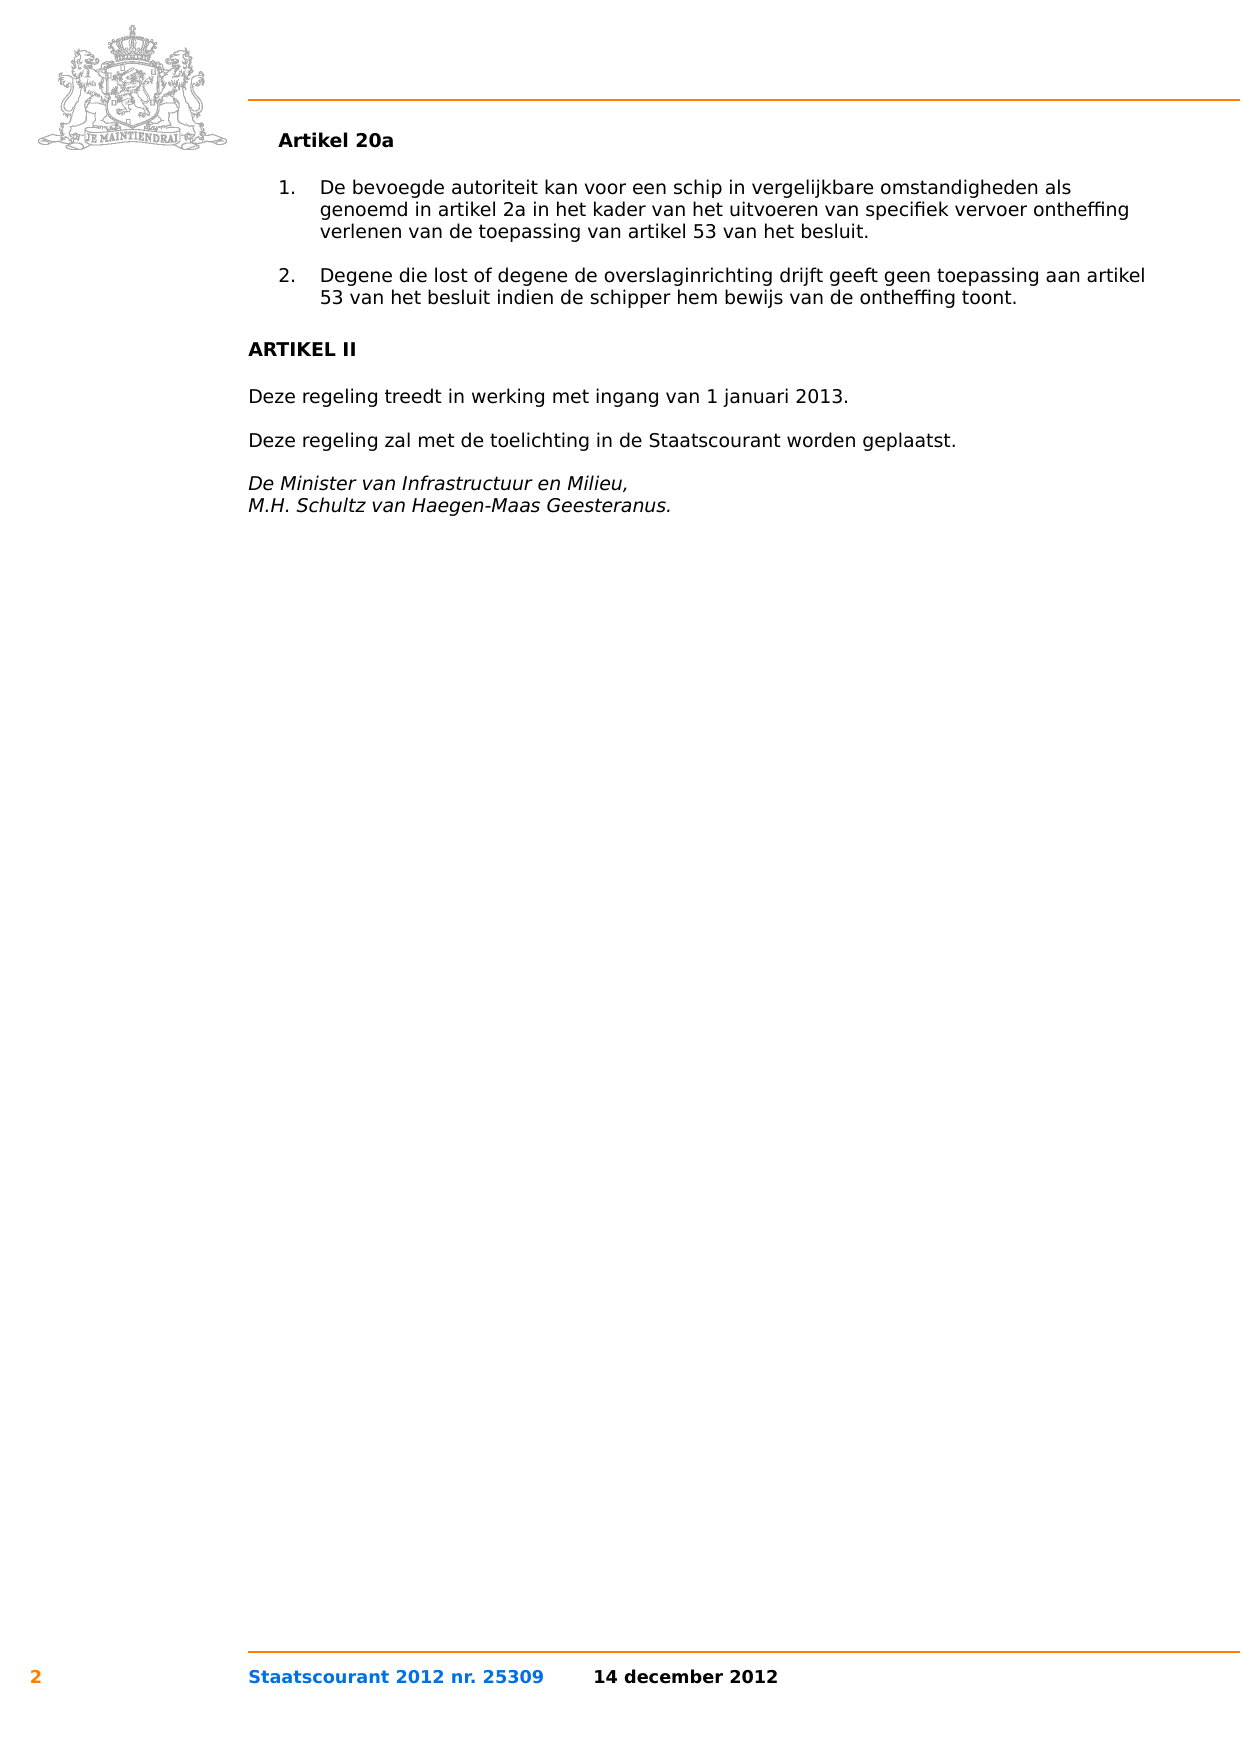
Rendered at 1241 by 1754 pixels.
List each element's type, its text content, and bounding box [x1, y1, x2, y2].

subtitle ARTIKEL II [248, 339, 1163, 361]
text 2. Degene die lost of degene de overslaginrichting drijft geeft geen toepassing aan artikel 53 van het besluit indien de schipper hem bewijs van de ontheffing toont. [278, 265, 1163, 309]
text 1. De bevoegde autoriteit kan voor een schip in vergelijkbare omstandigheden als genoemd in artikel 2a in het kader van het uitvoeren van specifiek vervoer ontheffing verlenen van de toepassing van artikel 53 van het besluit. [278, 177, 1163, 243]
text Deze regeling zal met de toelichting in de Staatscourant worden geplaatst. [248, 429, 1163, 451]
text Deze regeling treedt in werking met ingang van 1 januari 2013. [248, 386, 1163, 408]
text De Minister van Infrastructuur en Milieu, M.H. Schultz van Haegen-Maas Geesteranus. [248, 473, 1163, 517]
subtitle Artikel 20a [278, 130, 1163, 152]
picture [38, 25, 227, 150]
